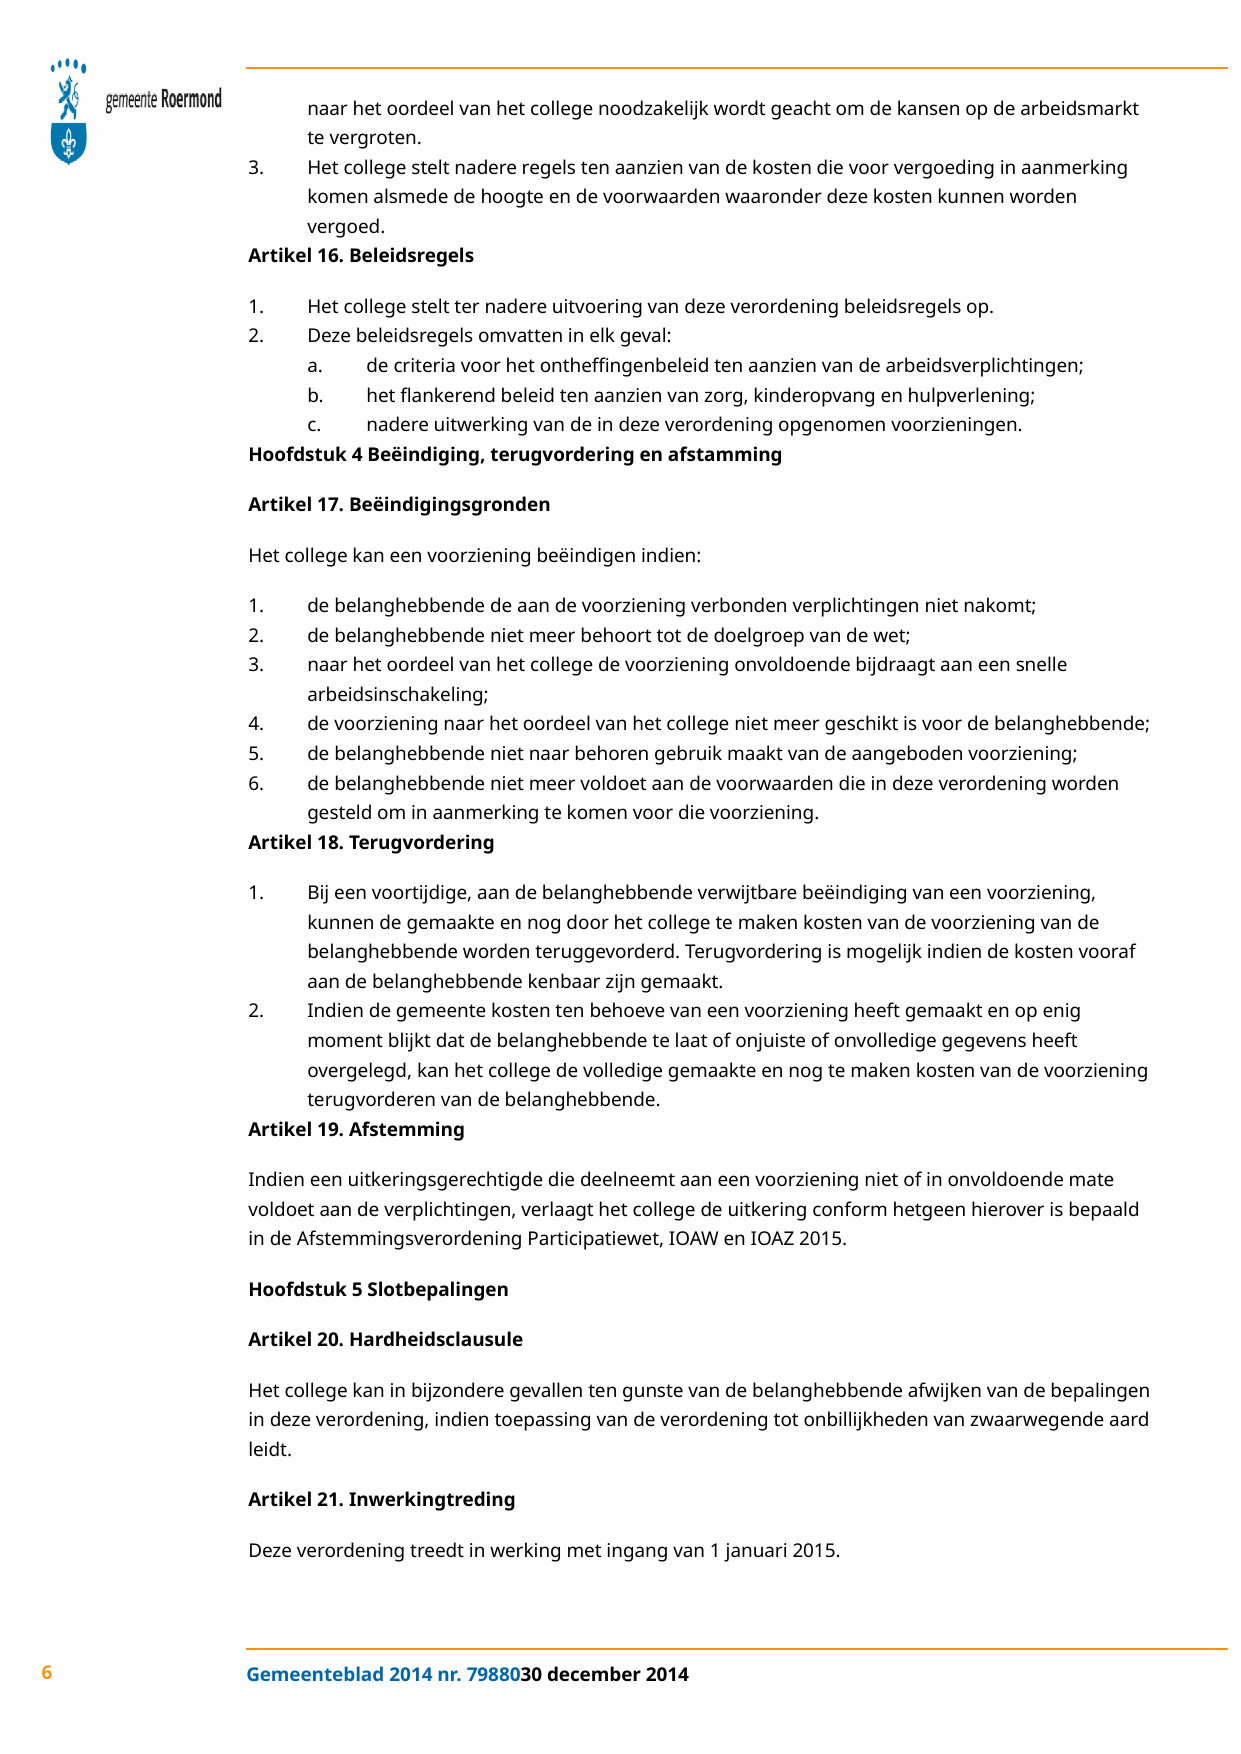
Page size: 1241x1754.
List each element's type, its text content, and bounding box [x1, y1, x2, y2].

text Artikel 16. Beleidsregels [248, 243, 1152, 268]
text Artikel 18. Terugvordering [248, 829, 1152, 855]
text Artikel 20. Hardheidsclausule [248, 1326, 1152, 1352]
list naar het oordeel van het college de voorziening onvoldoende bijdraagt aan een snelle arbeidsinschakeling; [248, 651, 1152, 707]
text Hoofdstuk 5 Slotbepalingen [248, 1276, 1152, 1302]
text Hoofdstuk 4 Beëindiging, terugvordering en afstamming [248, 441, 1152, 467]
text Artikel 17. Beëindigingsgronden [248, 491, 1152, 517]
list de criteria voor het ontheffingenbeleid ten aanzien van de arbeidsverplichtingen; [307, 352, 1152, 378]
text Indien een uitkeringsgerechtigde die deelneemt aan een voorziening niet of in onvoldoende mate voldoet aan de verplichtingen, verlaagt het college de uitkering conform hetgeen hierover is bepaald in de Afstemmingsverordening Participatiewet, IOAW en IOAZ 2015. [248, 1166, 1152, 1251]
list de belanghebbende niet naar behoren gebruik maakt van de aangeboden voorziening; [248, 740, 1152, 766]
text Deze verordening treedt in werking met ingang van 1 januari 2015. [248, 1537, 1152, 1563]
picture [41, 47, 231, 172]
list naar het oordeel van het college noodzakelijk wordt geacht om de kansen op de arbeidsmarkt te vergroten. [248, 95, 1152, 150]
list de belanghebbende niet meer voldoet aan de voorwaarden die in deze verordening worden gesteld om in aanmerking te komen voor die voorziening. [248, 770, 1152, 825]
text Artikel 21. Inwerkingtreding [248, 1486, 1152, 1512]
text Het college kan in bijzondere gevallen ten gunste van de belanghebbende afwijken van de bepalingen in deze verordening, indien toepassing van de verordening tot onbillijkheden van zwaarwegende aard leidt. [248, 1377, 1152, 1462]
text Het college kan een voorziening beëindigen indien: [248, 542, 1152, 568]
list het flankerend beleid ten aanzien van zorg, kinderopvang en hulpverlening; [307, 382, 1152, 408]
list nadere uitwerking van de in deze verordening opgenomen voorzieningen. [307, 411, 1152, 437]
list de voorziening naar het oordeel van het college niet meer geschikt is voor de belanghebbende; [248, 711, 1152, 736]
text Artikel 19. Afstemming [248, 1116, 1152, 1142]
list Deze beleidsregels omvatten in elk geval: [248, 323, 1152, 348]
list de belanghebbende niet meer behoort tot de doelgroep van de wet; [248, 622, 1152, 648]
list de belanghebbende de aan de voorziening verbonden verplichtingen niet nakomt; [248, 592, 1152, 618]
list Het college stelt ter nadere uitvoering van deze verordening beleidsregels op. [248, 293, 1152, 319]
list Bij een voortijdige, aan de belanghebbende verwijtbare beëindiging van een voorziening, kunnen de gemaakte en nog door het college te maken kosten van de voorziening van de belanghebbende worden teruggevorderd. Terugvordering is mogelijk indien de kosten vooraf aan de belanghebbende kenbaar zijn gemaakt. [248, 879, 1152, 994]
list Indien de gemeente kosten ten behoeve van een voorziening heeft gemaakt en op enig moment blijkt dat de belanghebbende te laat of onjuiste of onvolledige gegevens heeft overgelegd, kan het college de volledige gemaakte en nog te maken kosten van de voorziening terugvorderen van de belanghebbende. [248, 998, 1152, 1112]
list Het college stelt nadere regels ten aanzien van de kosten die voor vergoeding in aanmerking komen alsmede de hoogte en de voorwaarden waaronder deze kosten kunnen worden vergoed. [248, 154, 1152, 239]
